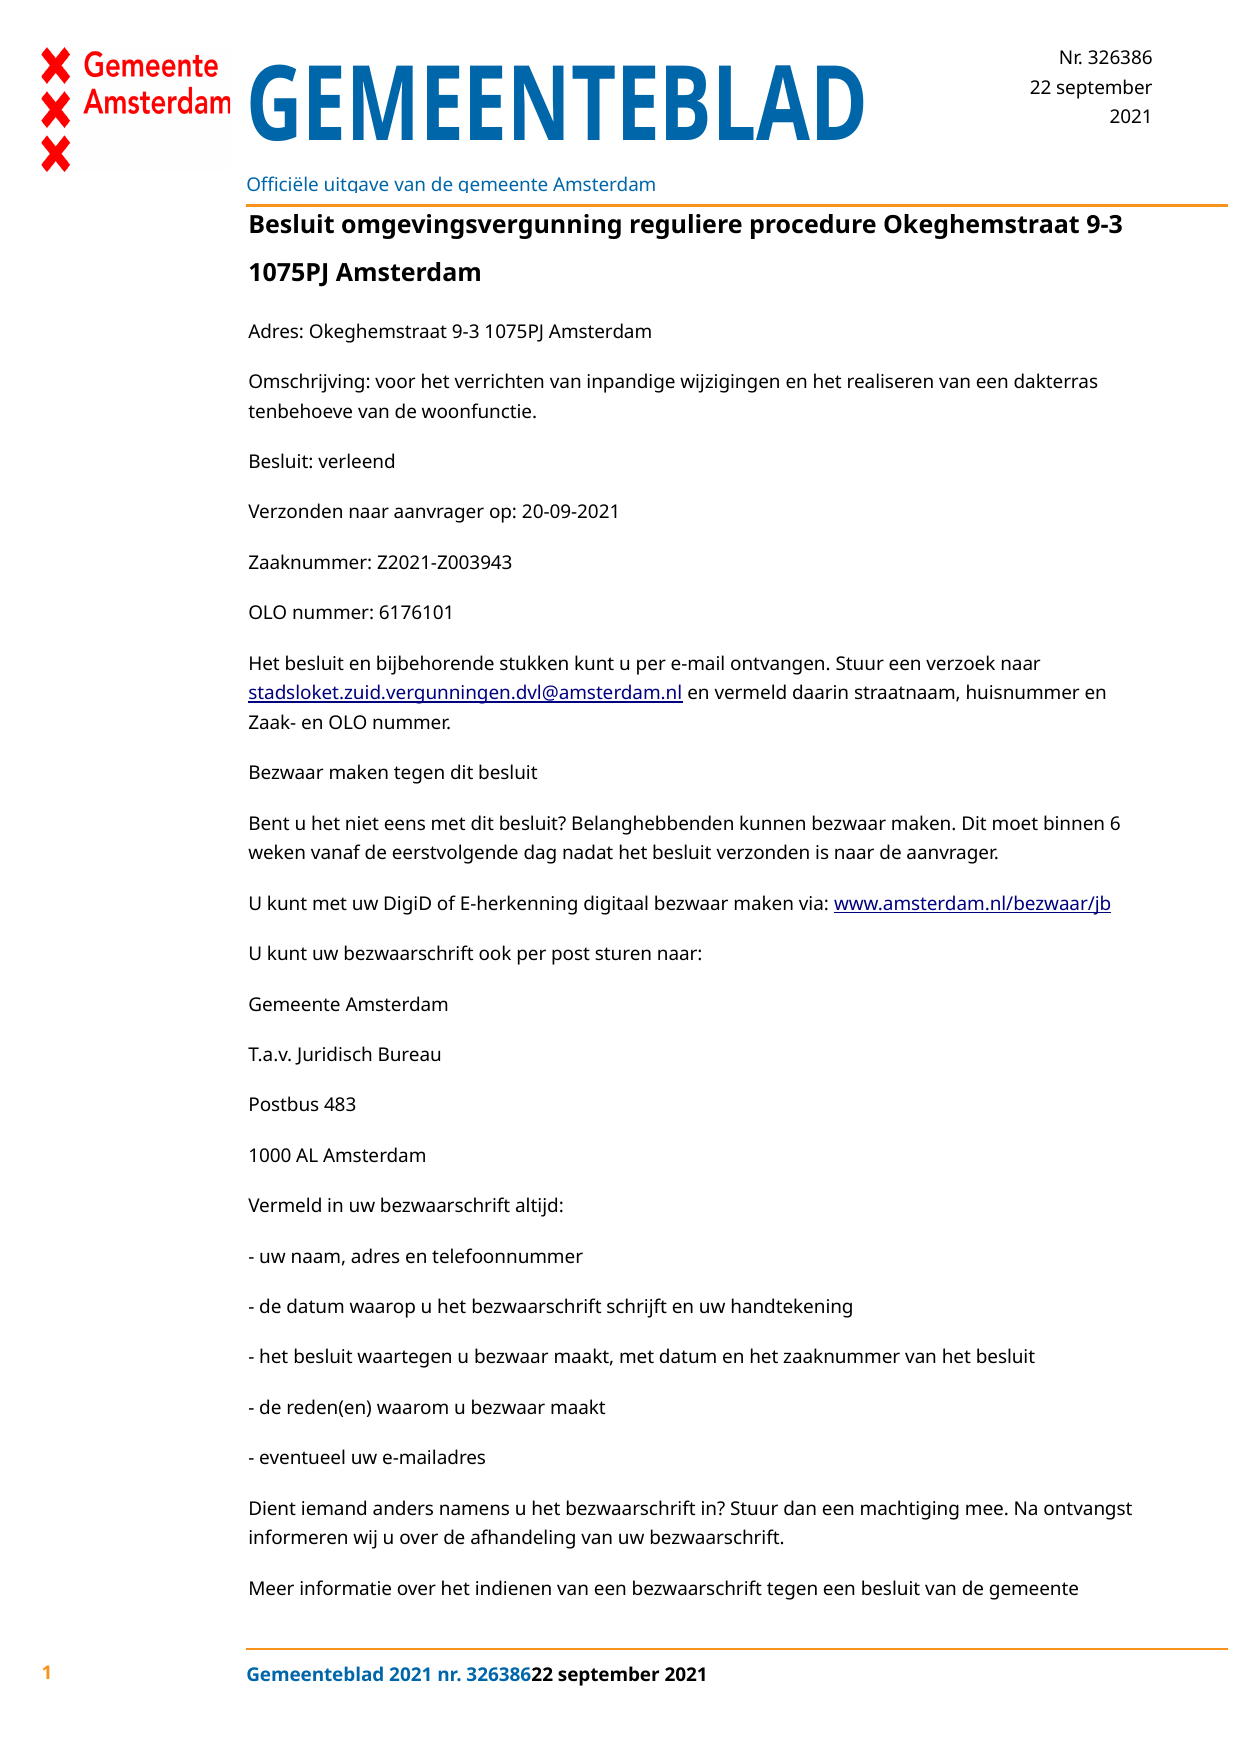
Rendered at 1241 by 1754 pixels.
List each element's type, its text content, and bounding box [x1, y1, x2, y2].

text - uw naam, adres en telefoonnummer [248, 1243, 1152, 1269]
text Bent u het niet eens met dit besluit? Belanghebbenden kunnen bezwaar maken. Dit moet binnen 6 weken vanaf de eerstvolgende dag nadat het besluit verzonden is naar de aanvrager. [248, 810, 1152, 865]
text Adres: Okeghemstraat 9-3 1075PJ Amsterdam [248, 318, 1152, 344]
text Postbus 483 [248, 1092, 1152, 1117]
text Bezwaar maken tegen dit besluit [248, 759, 1152, 785]
text Dient iemand anders namens u het bezwaarschrift in? Stuur dan een machtiging mee. Na ontvangst informeren wij u over de afhandeling van uw bezwaarschrift. [248, 1495, 1152, 1550]
text Vermeld in uw bezwaarschrift altijd: [248, 1192, 1152, 1218]
text Het besluit en bijbehorende stukken kunt u per e-mail ontvangen. Stuur een verzoek naar stadsloket.zuid.vergunningen.dvl@amsterdam.nl en vermeld daarin straatnaam, huisnummer en Zaak- en OLO nummer. [248, 650, 1152, 735]
text Besluit omgevingsvergunning reguliere procedure Okeghemstraat 9-3 1075PJ Amsterdam [248, 207, 1152, 288]
picture [41, 47, 231, 172]
text U kunt met uw DigiD of E-herkenning digitaal bezwaar maken via: www.amsterdam.nl/bezwaar/jb [248, 890, 1152, 916]
text Besluit: verleend [248, 448, 1152, 474]
text 1000 AL Amsterdam [248, 1142, 1152, 1168]
text Verzonden naar aanvrager op: 20-09-2021 [248, 499, 1152, 524]
text T.a.v. Juridisch Bureau [248, 1041, 1152, 1067]
text U kunt uw bezwaarschrift ook per post sturen naar: [248, 940, 1152, 966]
text OLO nummer: 6176101 [248, 599, 1152, 625]
text Meer informatie over het indienen van een bezwaarschrift tegen een besluit van de gemeente [248, 1575, 1152, 1601]
text - het besluit waartegen u bezwaar maakt, met datum en het zaaknummer van het besluit [248, 1344, 1152, 1369]
text Zaaknummer: Z2021-Z003943 [248, 549, 1152, 575]
text - de datum waarop u het bezwaarschrift schrijft en uw handtekening [248, 1293, 1152, 1319]
text Gemeente Amsterdam [248, 991, 1152, 1017]
text Omschrijving: voor het verrichten van inpandige wijzigingen en het realiseren van een dakterras tenbehoeve van de woonfunctie. [248, 368, 1152, 424]
text - eventueel uw e-mailadres [248, 1444, 1152, 1470]
text - de reden(en) waarom u bezwaar maakt [248, 1394, 1152, 1420]
